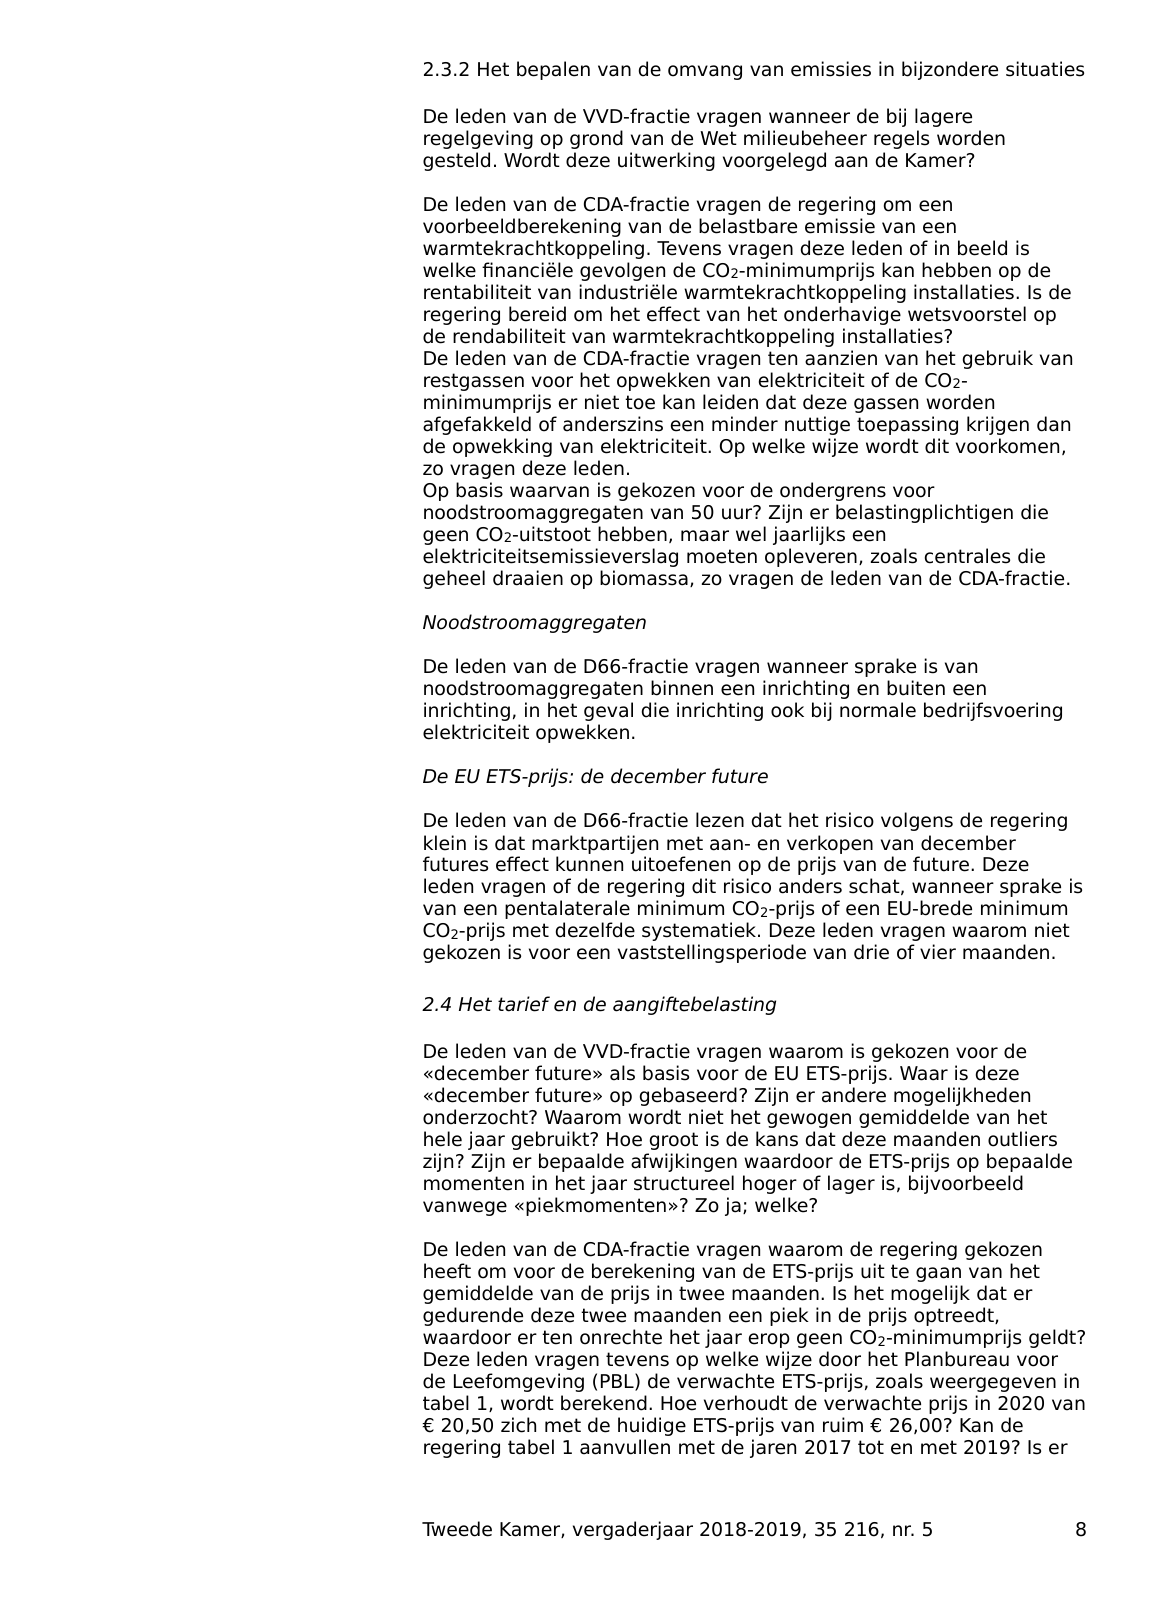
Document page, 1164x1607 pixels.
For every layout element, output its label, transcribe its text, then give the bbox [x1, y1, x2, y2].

subtitle Noodstroomaggregaten [422, 612, 1087, 634]
text De leden van de CDA-fractie vragen de regering om een voorbeeldberekening van de belastbare emissie van een warmtekrachtkoppeling. Tevens vragen deze leden of in beeld is welke financiële gevolgen de CO2-minimumprijs kan hebben op de rentabiliteit van industriële warmtekrachtkoppeling installaties. Is de regering bereid om het effect van het onderhavige wetsvoorstel op de rendabiliteit van warmtekrachtkoppeling installaties? [422, 194, 1087, 348]
subtitle De EU ETS-prijs: de december future [422, 766, 1087, 788]
text Deze leden vragen tevens op welke wijze door het Planbureau voor de Leefomgeving (PBL) de verwachte ETS-prijs, zoals weergegeven in tabel 1, wordt berekend. Hoe verhoudt de verwachte prijs in 2020 van € 20,50 zich met de huidige ETS-prijs van ruim € 26,00? Kan de regering tabel 1 aanvullen met de jaren 2017 tot en met 2019? Is er [422, 1349, 1087, 1459]
text Op basis waarvan is gekozen voor de ondergrens voor noodstroomaggregaten van 50 uur? Zijn er belastingplichtigen die geen CO2-uitstoot hebben, maar wel jaarlijks een elektriciteitsemissieverslag moeten opleveren, zoals centrales die geheel draaien op biomassa, zo vragen de leden van de CDA-fractie. [422, 480, 1087, 590]
text De leden van de D66-fractie lezen dat het risico volgens de regering klein is dat marktpartijen met aan- en verkopen van december futures effect kunnen uitoefenen op de prijs van de future. Deze leden vragen of de regering dit risico anders schat, wanneer sprake is van een pentalaterale minimum CO2-prijs of een EU-brede minimum CO2-prijs met dezelfde systematiek. Deze leden vragen waarom niet gekozen is voor een vaststellingsperiode van drie of vier maanden. [422, 810, 1087, 964]
text De leden van de D66-fractie vragen wanneer sprake is van noodstroomaggregaten binnen een inrichting en buiten een inrichting, in het geval die inrichting ook bij normale bedrijfsvoering elektriciteit opwekken. [422, 656, 1087, 744]
subtitle 2.4 Het tarief en de aangiftebelasting [422, 994, 1087, 1016]
subtitle 2.3.2 Het bepalen van de omvang van emissies in bijzondere situaties [422, 59, 1087, 81]
text De leden van de VVD-fractie vragen wanneer de bij lagere regelgeving op grond van de Wet milieubeheer regels worden gesteld. Wordt deze uitwerking voorgelegd aan de Kamer? [422, 106, 1087, 172]
text De leden van de CDA-fractie vragen ten aanzien van het gebruik van restgassen voor het opwekken van elektriciteit of de CO2-minimumprijs er niet toe kan leiden dat deze gassen worden afgefakkeld of anderszins een minder nuttige toepassing krijgen dan de opwekking van elektriciteit. Op welke wijze wordt dit voorkomen, zo vragen deze leden. [422, 348, 1087, 480]
text De leden van de VVD-fractie vragen waarom is gekozen voor de «december future» als basis voor de EU ETS-prijs. Waar is deze «december future» op gebaseerd? Zijn er andere mogelijkheden onderzocht? Waarom wordt niet het gewogen gemiddelde van het hele jaar gebruikt? Hoe groot is de kans dat deze maanden outliers zijn? Zijn er bepaalde afwijkingen waardoor de ETS-prijs op bepaalde momenten in het jaar structureel hoger of lager is, bijvoorbeeld vanwege «piekmomenten»? Zo ja; welke? [422, 1041, 1087, 1217]
text De leden van de CDA-fractie vragen waarom de regering gekozen heeft om voor de berekening van de ETS-prijs uit te gaan van het gemiddelde van de prijs in twee maanden. Is het mogelijk dat er gedurende deze twee maanden een piek in de prijs optreedt, waardoor er ten onrechte het jaar erop geen CO2-minimumprijs geldt? [422, 1239, 1087, 1349]
